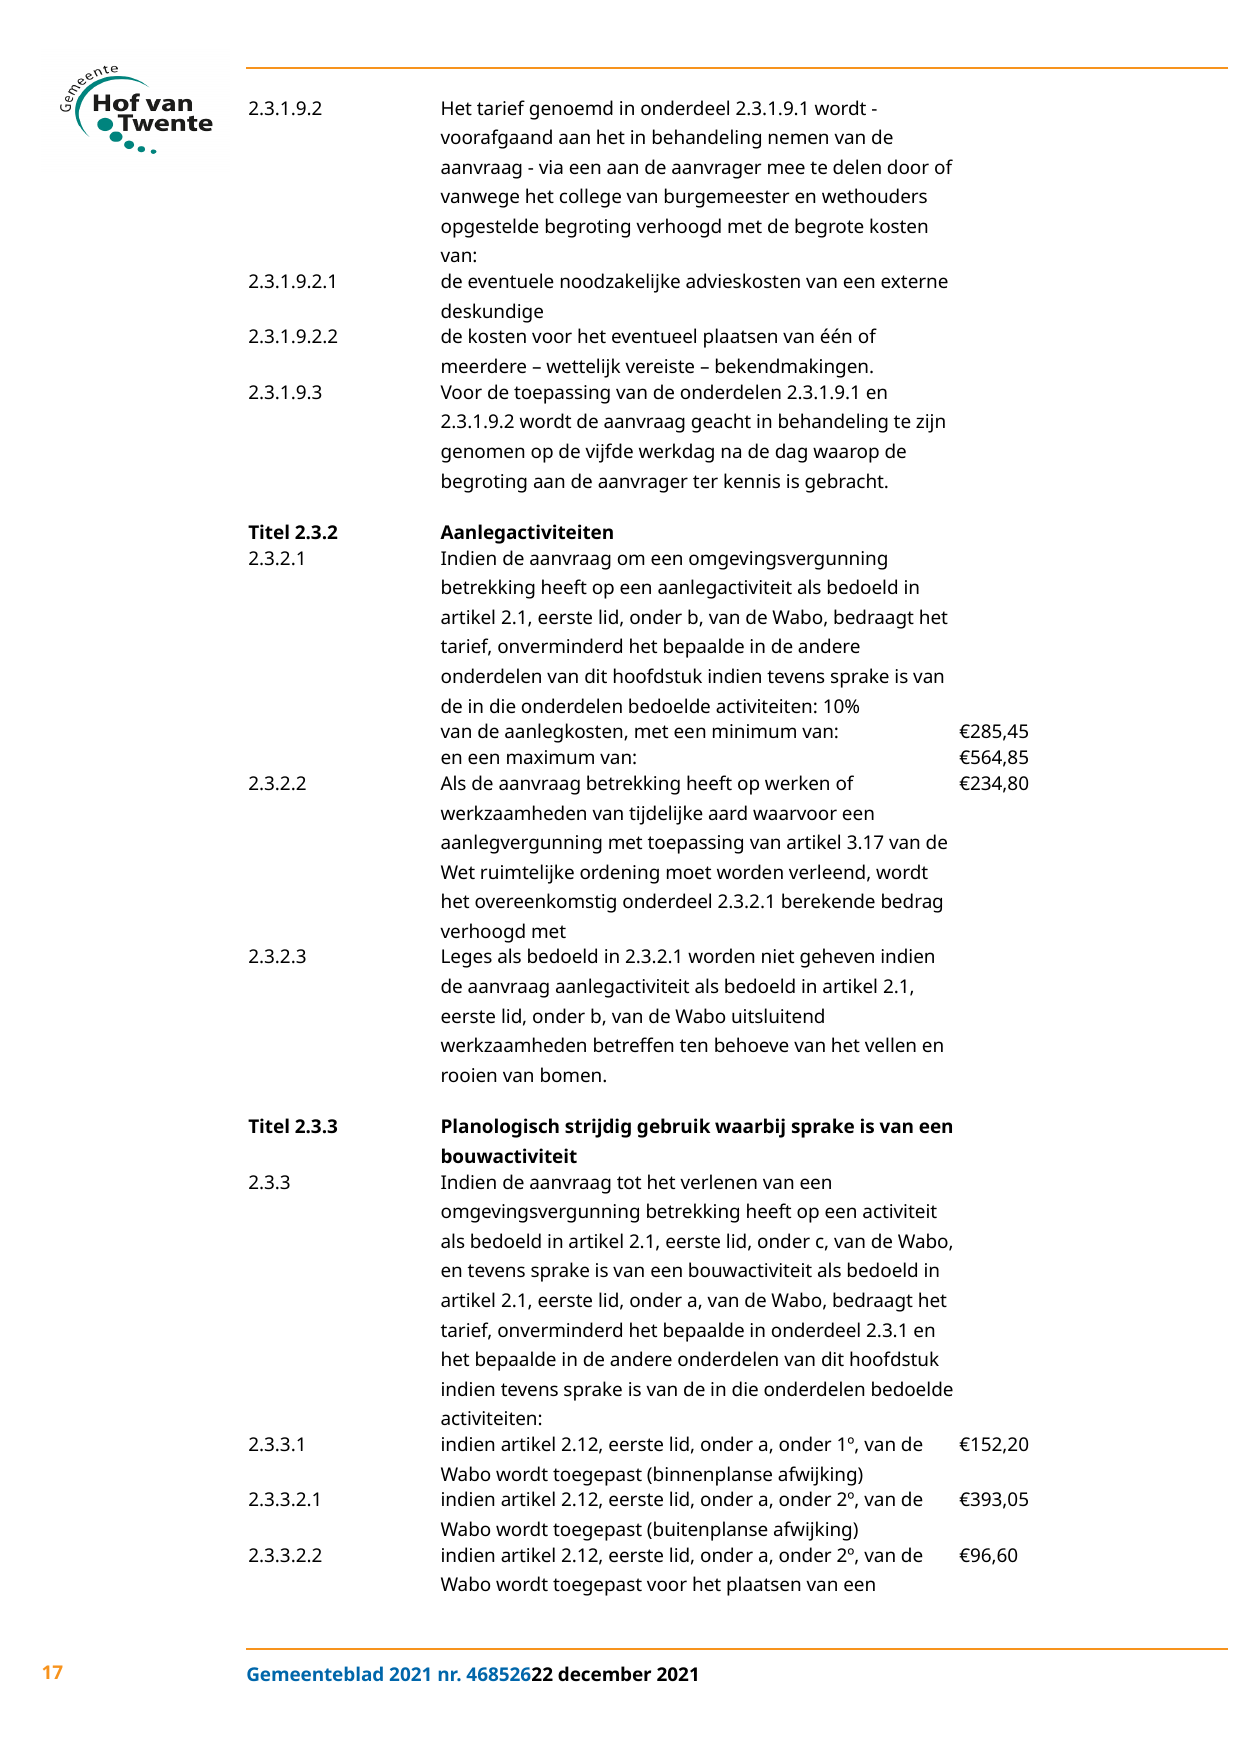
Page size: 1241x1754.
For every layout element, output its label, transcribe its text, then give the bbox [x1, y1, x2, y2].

table_cell van de aanlegkosten, met een minimum van: [440, 719, 959, 744]
picture [41, 47, 231, 172]
table_cell €152,20 [959, 1431, 1152, 1487]
table_cell Titel 2.3.3 [248, 1114, 440, 1169]
table_cell 2.3.3 [248, 1169, 440, 1431]
table_cell [959, 519, 1152, 545]
table_cell €564,85 [959, 744, 1152, 770]
table_cell indien artikel 2.12, eerste lid, onder a, onder 2º, van de Wabo wordt toegepast (buitenplanse afwijking) [440, 1487, 959, 1542]
table_cell €393,05 [959, 1487, 1152, 1542]
table_cell [959, 1114, 1152, 1169]
table_cell de kosten voor het eventueel plaatsen van één of meerdere – wettelijk vereiste – bekendmakingen. [440, 324, 959, 379]
table_cell [959, 944, 1152, 1088]
table_cell Het tarief genoemd in onderdeel 2.3.1.9.1 wordt - voorafgaand aan het in behandeling nemen van de aanvraag - via een aan de aanvrager mee te delen door of vanwege het college van burgemeester en wethouders opgestelde begroting verhoogd met de begrote kosten van: [440, 95, 959, 268]
table_cell 2.3.2.3 [248, 944, 440, 1088]
table_cell [248, 494, 440, 519]
table_cell [959, 1088, 1152, 1113]
table_cell 2.3.3.2.1 [248, 1487, 440, 1542]
table_cell 2.3.3.2.2 [248, 1542, 440, 1597]
table_cell [248, 744, 440, 770]
table_cell [440, 1088, 959, 1113]
table_cell [959, 95, 1152, 268]
table_cell [959, 1169, 1152, 1431]
table_cell indien artikel 2.12, eerste lid, onder a, onder 2º, van de Wabo wordt toegepast voor het plaatsen van een [440, 1542, 959, 1597]
table_cell indien artikel 2.12, eerste lid, onder a, onder 1º, van de Wabo wordt toegepast (binnenplanse afwijking) [440, 1431, 959, 1487]
table_cell 2.3.3.1 [248, 1431, 440, 1487]
table_cell €234,80 [959, 770, 1152, 944]
table_cell Voor de toepassing van de onderdelen 2.3.1.9.1 en 2.3.1.9.2 wordt de aanvraag geacht in behandeling te zijn genomen op de vijfde werkdag na de dag waarop de begroting aan de aanvrager ter kennis is gebracht. [440, 379, 959, 493]
table_cell [959, 494, 1152, 519]
table_cell Indien de aanvraag om een omgevingsvergunning betrekking heeft op een aanlegactiviteit als bedoeld in artikel 2.1, eerste lid, onder b, van de Wabo, bedraagt het tarief, onverminderd het bepaalde in de andere onderdelen van dit hoofdstuk indien tevens sprake is van de in die onderdelen bedoelde activiteiten: 10% [440, 545, 959, 719]
table_cell 2.3.2.1 [248, 545, 440, 719]
table_cell 2.3.1.9.2 [248, 95, 440, 268]
table_cell Indien de aanvraag tot het verlenen van een omgevingsvergunning betrekking heeft op een activiteit als bedoeld in artikel 2.1, eerste lid, onder c, van de Wabo, en tevens sprake is van een bouwactiviteit als bedoeld in artikel 2.1, eerste lid, onder a, van de Wabo, bedraagt het tarief, onverminderd het bepaalde in onderdeel 2.3.1 en het bepaalde in de andere onderdelen van dit hoofdstuk indien tevens sprake is van de in die onderdelen bedoelde activiteiten: [440, 1169, 959, 1431]
table_cell €285,45 [959, 719, 1152, 744]
table_cell 2.3.1.9.2.2 [248, 324, 440, 379]
table_cell €96,60 [959, 1542, 1152, 1597]
table_cell 2.3.1.9.3 [248, 379, 440, 493]
table_cell Titel 2.3.2 [248, 519, 440, 545]
table_cell Planologisch strijdig gebruik waarbij sprake is van een bouwactiviteit [440, 1114, 959, 1169]
table_cell Leges als bedoeld in 2.3.2.1 worden niet geheven indien de aanvraag aanlegactiviteit als bedoeld in artikel 2.1, eerste lid, onder b, van de Wabo uitsluitend werkzaamheden betreffen ten behoeve van het vellen en rooien van bomen. [440, 944, 959, 1088]
table_cell [959, 269, 1152, 324]
table_cell en een maximum van: [440, 744, 959, 770]
table_cell 2.3.1.9.2.1 [248, 269, 440, 324]
table_cell 2.3.2.2 [248, 770, 440, 944]
table_cell de eventuele noodzakelijke advieskosten van een externe deskundige [440, 269, 959, 324]
table_cell [248, 1088, 440, 1113]
table_cell [248, 719, 440, 744]
table_cell [440, 494, 959, 519]
table_cell [959, 545, 1152, 719]
table_cell [959, 379, 1152, 493]
table_cell [959, 324, 1152, 379]
table_cell Aanlegactiviteiten [440, 519, 959, 545]
table_cell Als de aanvraag betrekking heeft op werken of werkzaamheden van tijdelijke aard waarvoor een aanlegvergunning met toepassing van artikel 3.17 van de Wet ruimtelijke ordening moet worden verleend, wordt het overeenkomstig onderdeel 2.3.2.1 berekende bedrag verhoogd met [440, 770, 959, 944]
